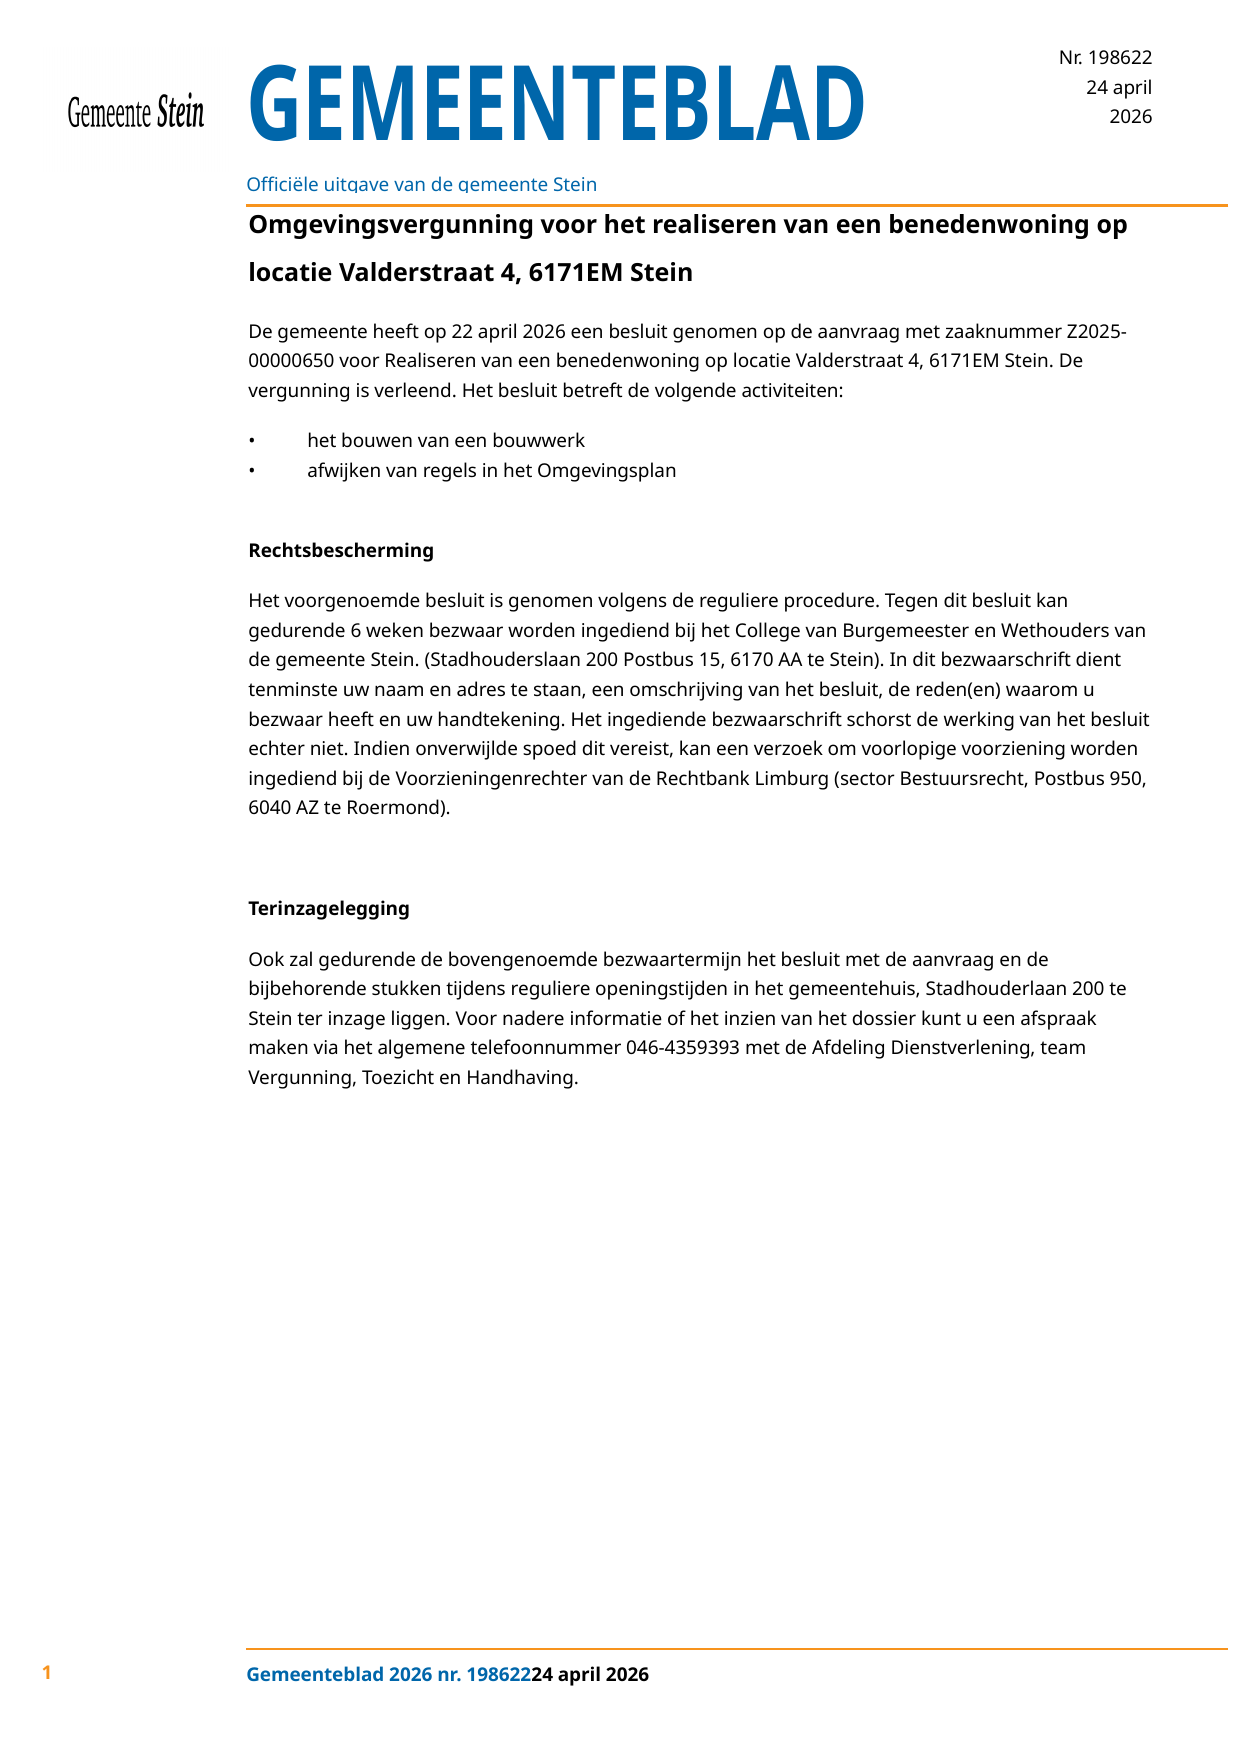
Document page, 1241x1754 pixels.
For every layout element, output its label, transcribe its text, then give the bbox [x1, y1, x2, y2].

text Terinzagelegging [248, 895, 1152, 921]
picture [41, 47, 231, 172]
list het bouwen van een bouwwerk [248, 427, 1152, 453]
text De gemeente heeft op 22 april 2026 een besluit genomen op de aanvraag met zaaknummer Z2025-00000650 voor Realiseren van een benedenwoning op locatie Valderstraat 4, 6171EM Stein. De vergunning is verleend. Het besluit betreft de volgende activiteiten: [248, 318, 1152, 403]
text Omgevingsvergunning voor het realiseren van een benedenwoning op locatie Valderstraat 4, 6171EM Stein [248, 207, 1152, 288]
text Het voorgenoemde besluit is genomen volgens de reguliere procedure. Tegen dit besluit kan gedurende 6 weken bezwaar worden ingediend bij het College van Burgemeester en Wethouders van de gemeente Stein. (Stadhouderslaan 200 Postbus 15, 6170 AA te Stein). In dit bezwaarschrift dient tenminste uw naam en adres te staan, een omschrijving van het besluit, de reden(en) waarom u bezwaar heeft en uw handtekening. Het ingediende bezwaarschrift schorst de werking van het besluit echter niet. Indien onverwijlde spoed dit vereist, kan een verzoek om voorlopige voorziening worden ingediend bij de Voorzieningenrechter van de Rechtbank Limburg (sector Bestuursrecht, Postbus 950, 6040 AZ te Roermond). [248, 587, 1152, 820]
text Rechtsbescherming [248, 537, 1152, 563]
list afwijken van regels in het Omgevingsplan [248, 457, 1152, 483]
text Ook zal gedurende de bovengenoemde bezwaartermijn het besluit met de aanvraag en de bijbehorende stukken tijdens reguliere openingstijden in het gemeentehuis, Stadhouderlaan 200 te Stein ter inzage liggen. Voor nadere informatie of het inzien van het dossier kunt u een afspraak maken via het algemene telefoonnummer 046-4359393 met de Afdeling Dienstverlening, team Vergunning, Toezicht en Handhaving. [248, 946, 1152, 1090]
